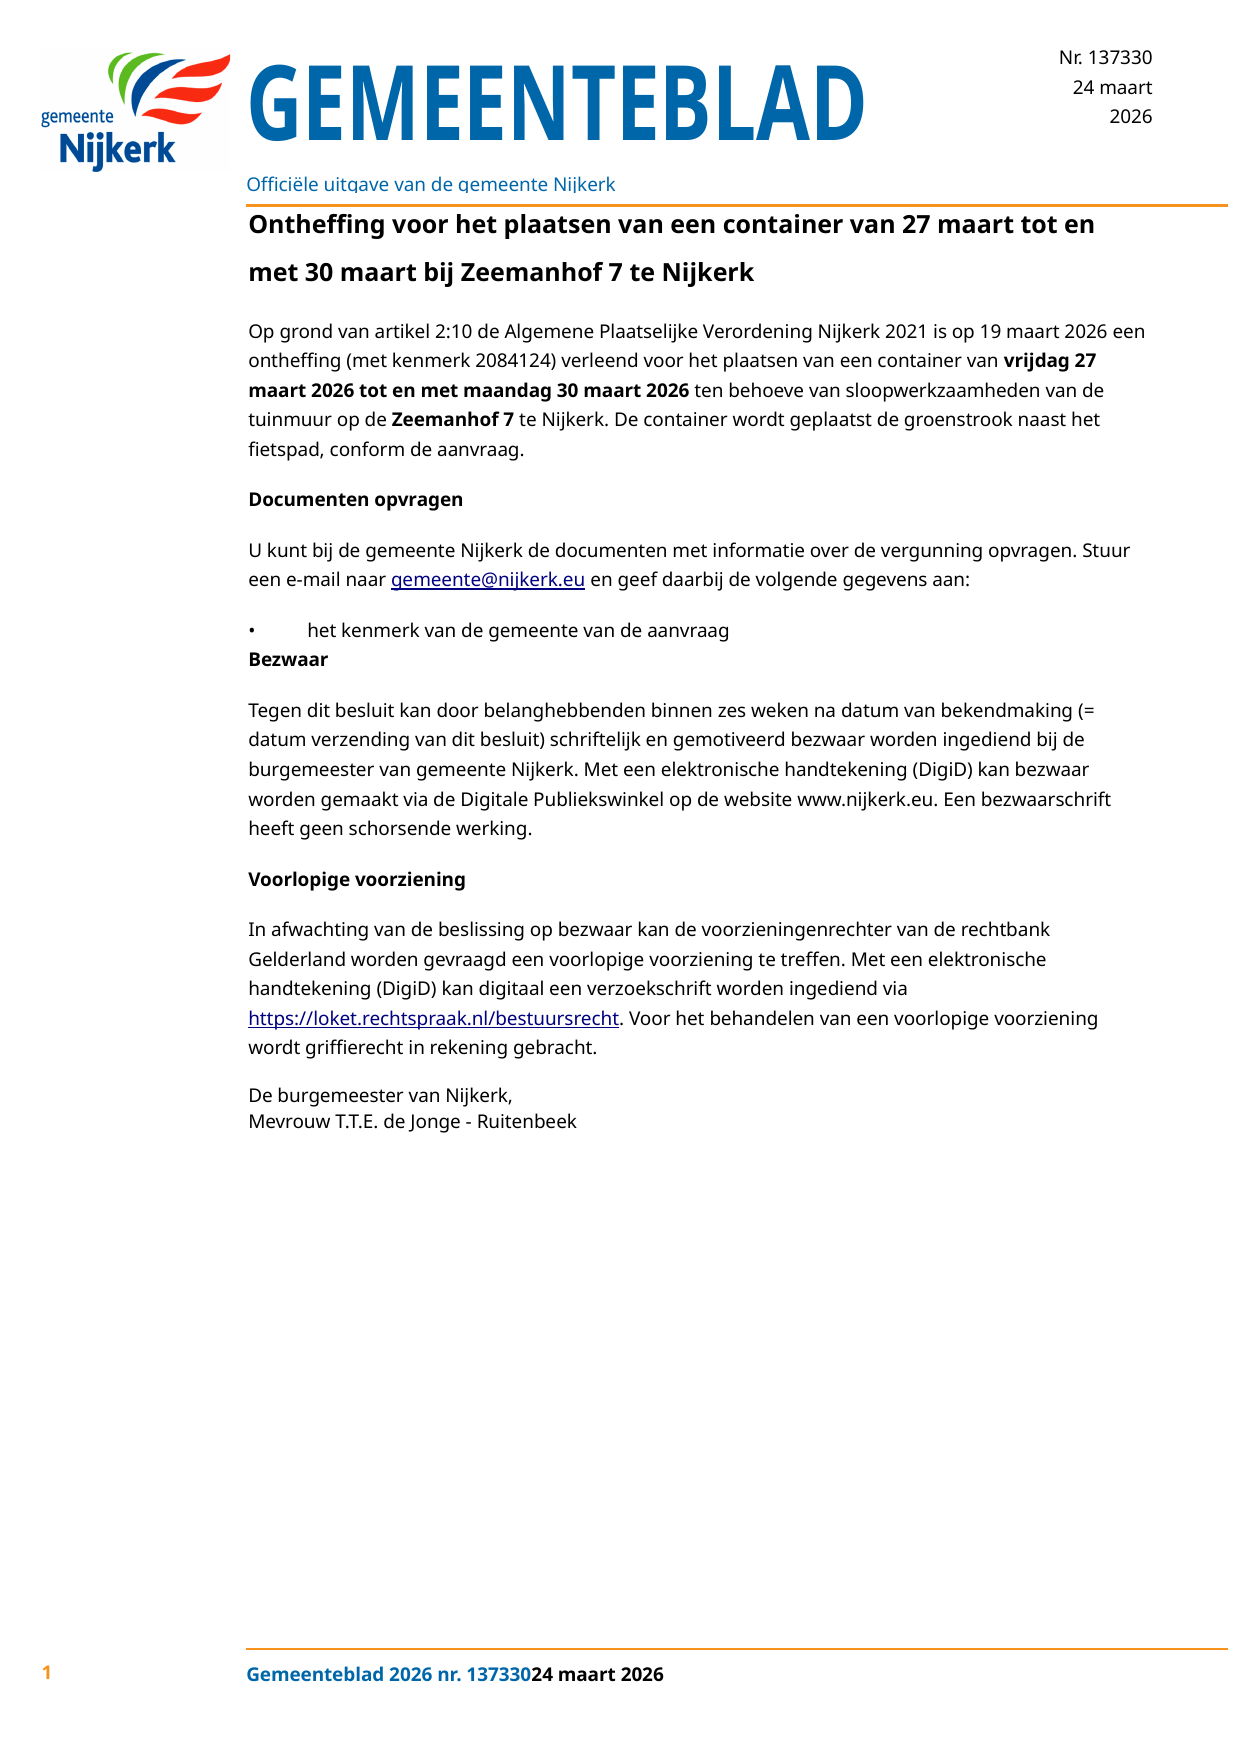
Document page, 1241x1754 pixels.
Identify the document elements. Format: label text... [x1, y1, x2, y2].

text U kunt bij de gemeente Nijkerk de documenten met informatie over de vergunning opvragen. Stuur een e-mail naar gemeente@nijkerk.eu en geef daarbij de volgende gegevens aan: [248, 537, 1152, 592]
text De burgemeester van Nijkerk, [248, 1082, 1152, 1108]
text Tegen dit besluit kan door belanghebbenden binnen zes weken na datum van bekendmaking (= datum verzending van dit besluit) schriftelijk en gemotiveerd bezwaar worden ingediend bij de burgemeester van gemeente Nijkerk. Met een elektronische handtekening (DigiD) kan bezwaar worden gemaakt via de Digitale Publiekswinkel op de website www.nijkerk.eu. Een bezwaarschrift heeft geen schorsende werking. [248, 697, 1152, 841]
text Bezwaar [248, 647, 1152, 672]
text Mevrouw T.T.E. de Jonge - Ruitenbeek [248, 1108, 1152, 1134]
text Documenten opvragen [248, 487, 1152, 512]
text Voorlopige voorziening [248, 866, 1152, 892]
list het kenmerk van de gemeente van de aanvraag [248, 617, 1152, 643]
text In afwachting van de beslissing op bezwaar kan de voorzieningenrechter van de rechtbank Gelderland worden gevraagd een voorlopige voorziening te treffen. Met een elektronische handtekening (DigiD) kan digitaal een verzoekschrift worden ingediend via https://loket.rechtspraak.nl/bestuursrecht. Voor het behandelen van een voorlopige voorziening wordt griffierecht in rekening gebracht. [248, 916, 1152, 1060]
text Ontheffing voor het plaatsen van een container van 27 maart tot en met 30 maart bij Zeemanhof 7 te Nijkerk [248, 207, 1152, 288]
text Op grond van artikel 2:10 de Algemene Plaatselijke Verordening Nijkerk 2021 is op 19 maart 2026 een ontheffing (met kenmerk 2084124) verleend voor het plaatsen van een container van vrijdag 27 maart 2026 tot en met maandag 30 maart 2026 ten behoeve van sloopwerkzaamheden van de tuinmuur op de Zeemanhof 7 te Nijkerk. De container wordt geplaatst de groenstrook naast het fietspad, conform de aanvraag. [248, 318, 1152, 462]
picture [41, 47, 231, 172]
